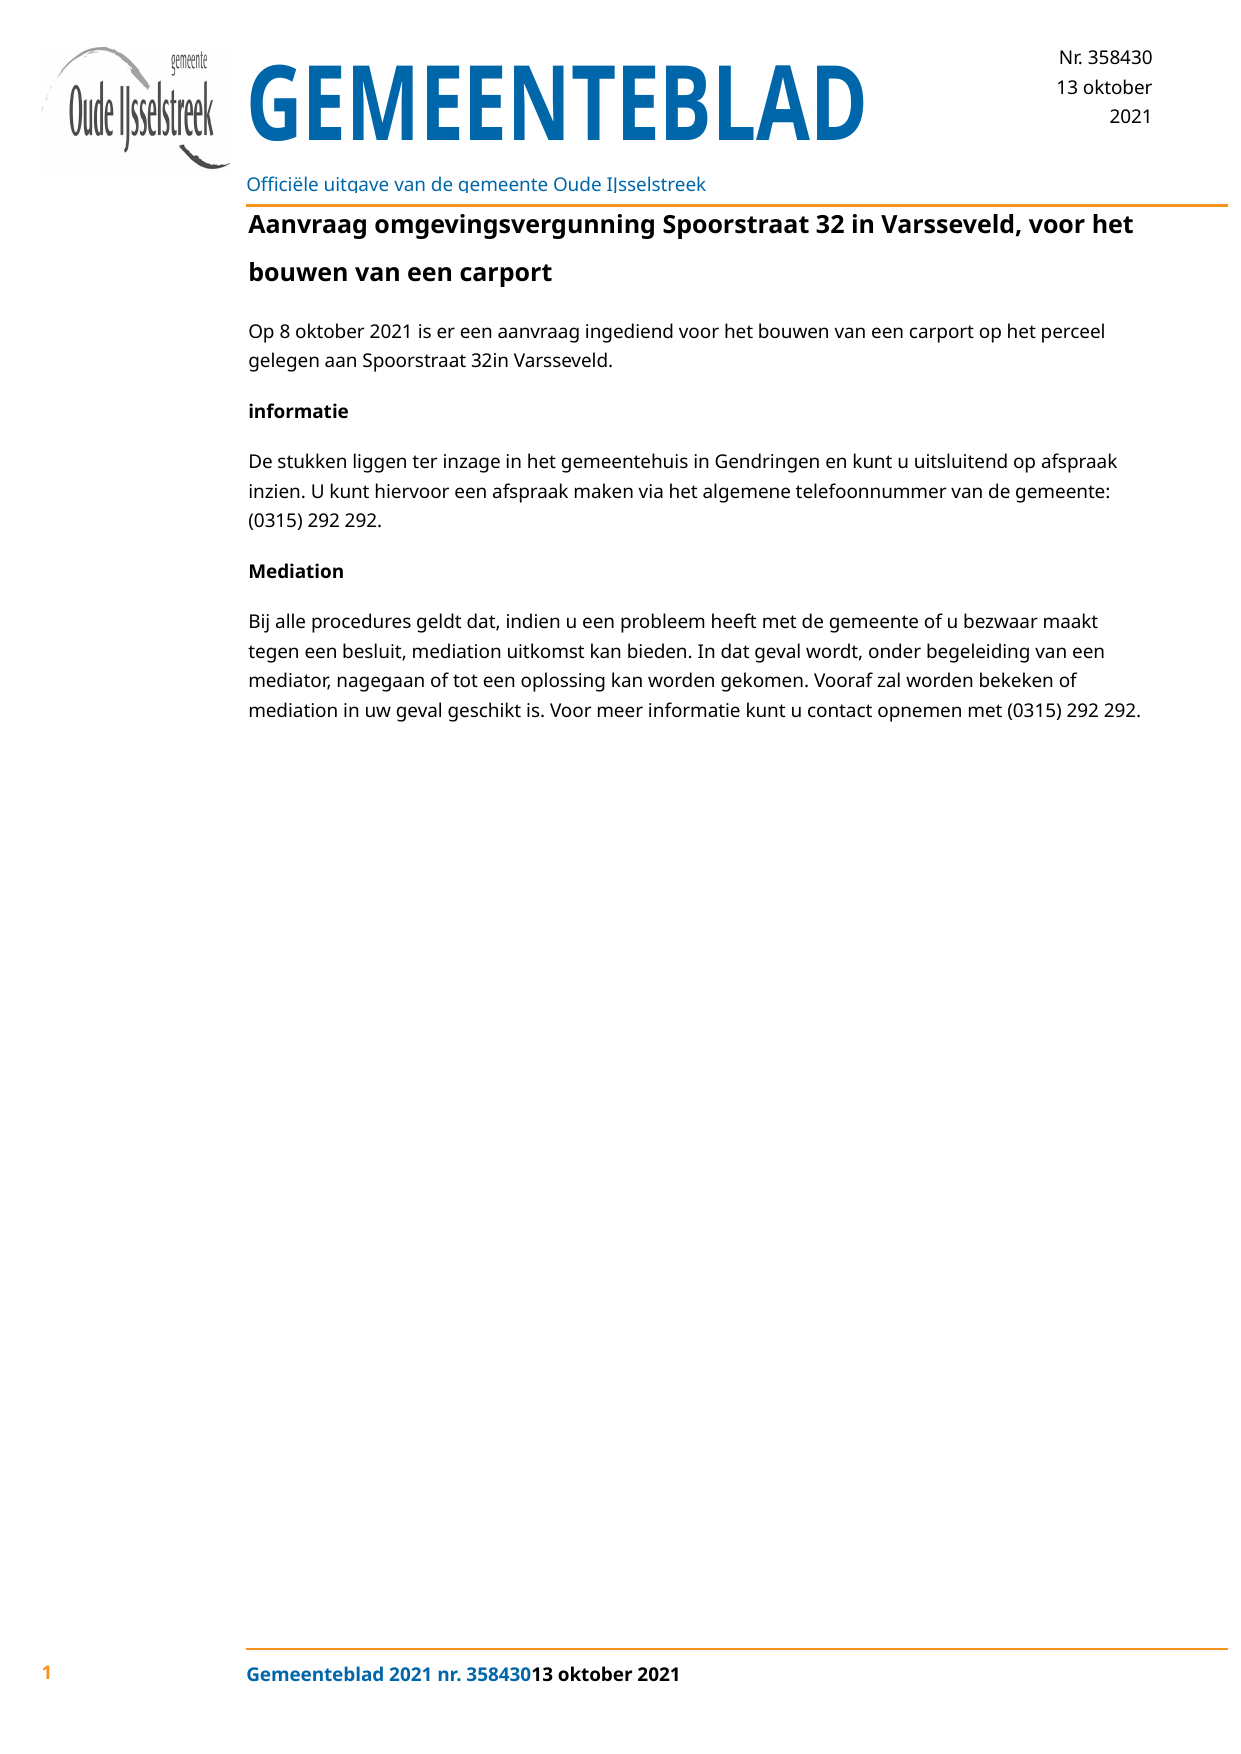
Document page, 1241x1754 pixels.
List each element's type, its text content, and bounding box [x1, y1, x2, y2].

text De stukken liggen ter inzage in het gemeentehuis in Gendringen en kunt u uitsluitend op afspraak inzien. U kunt hiervoor een afspraak maken via het algemene telefoonnummer van de gemeente: (0315) 292 292. [248, 448, 1152, 533]
text Mediation [248, 558, 1152, 584]
text Bij alle procedures geldt dat, indien u een probleem heeft met de gemeente of u bezwaar maakt tegen een besluit, mediation uitkomst kan bieden. In dat geval wordt, onder begeleiding van een mediator, nagegaan of tot een oplossing kan worden gekomen. Vooraf zal worden bekeken of mediation in uw geval geschikt is. Voor meer informatie kunt u contact opnemen met (0315) 292 292. [248, 608, 1152, 723]
picture [41, 47, 231, 172]
text Op 8 oktober 2021 is er een aanvraag ingediend voor het bouwen van een carport op het perceel gelegen aan Spoorstraat 32in Varsseveld. [248, 318, 1152, 373]
text informatie [248, 398, 1152, 424]
text Aanvraag omgevingsvergunning Spoorstraat 32 in Varsseveld, voor het bouwen van een carport [248, 207, 1152, 288]
